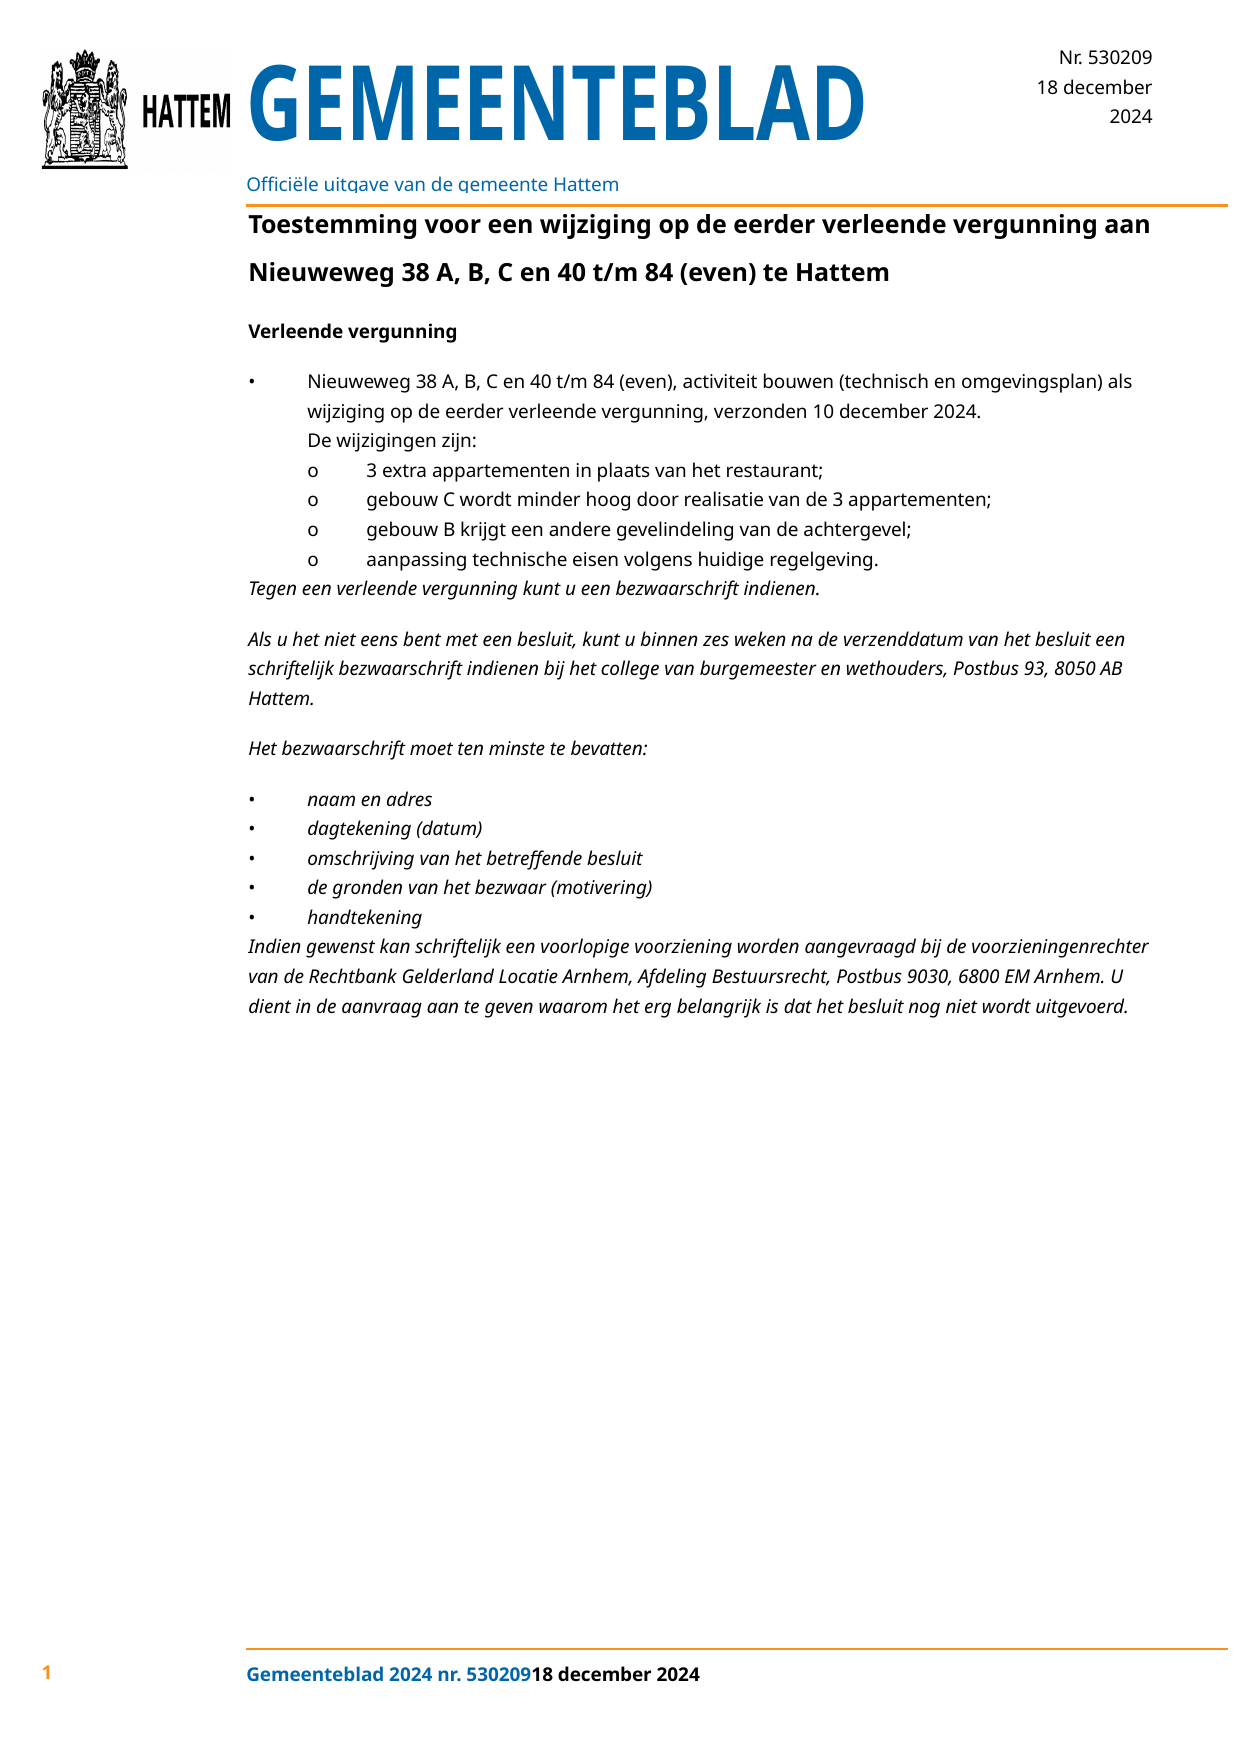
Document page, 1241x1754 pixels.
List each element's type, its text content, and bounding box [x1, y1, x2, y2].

list naam en adres [248, 786, 1152, 812]
picture [41, 47, 231, 172]
text Verleende vergunning [248, 318, 1152, 344]
list aanpassing technische eisen volgens huidige regelgeving. [307, 546, 1152, 572]
text Als u het niet eens bent met een besluit, kunt u binnen zes weken na de verzenddatum van het besluit een schriftelijk bezwaarschrift indienen bij het college van burgemeester en wethouders, Postbus 93, 8050 AB Hattem. [248, 626, 1152, 711]
list 3 extra appartementen in plaats van het restaurant; [307, 457, 1152, 483]
list De wijzigingen zijn: [248, 427, 1152, 453]
list handtekening [248, 904, 1152, 930]
list omschrijving van het betreffende besluit [248, 845, 1152, 871]
list gebouw C wordt minder hoog door realisatie van de 3 appartementen; [307, 487, 1152, 512]
list dagtekening (datum) [248, 815, 1152, 841]
text Tegen een verleende vergunning kunt u een bezwaarschrift indienen. [248, 575, 1152, 601]
list gebouw B krijgt een andere gevelindeling van de achtergevel; [307, 516, 1152, 542]
list de gronden van het bezwaar (motivering) [248, 874, 1152, 900]
list Nieuweweg 38 A, B, C en 40 t/m 84 (even), activiteit bouwen (technisch en omgevingsplan) als wijziging op de eerder verleende vergunning, verzonden 10 december 2024. [248, 368, 1152, 424]
text Indien gewenst kan schriftelijk een voorlopige voorziening worden aangevraagd bij de voorzieningenrechter van de Rechtbank Gelderland Locatie Arnhem, Afdeling Bestuursrecht, Postbus 9030, 6800 EM Arnhem. U dient in de aanvraag aan te geven waarom het erg belangrijk is dat het besluit nog niet wordt uitgevoerd. [248, 934, 1152, 1019]
text Toestemming voor een wijziging op de eerder verleende vergunning aan Nieuweweg 38 A, B, C en 40 t/m 84 (even) te Hattem [248, 207, 1152, 288]
text Het bezwaarschrift moet ten minste te bevatten: [248, 735, 1152, 761]
